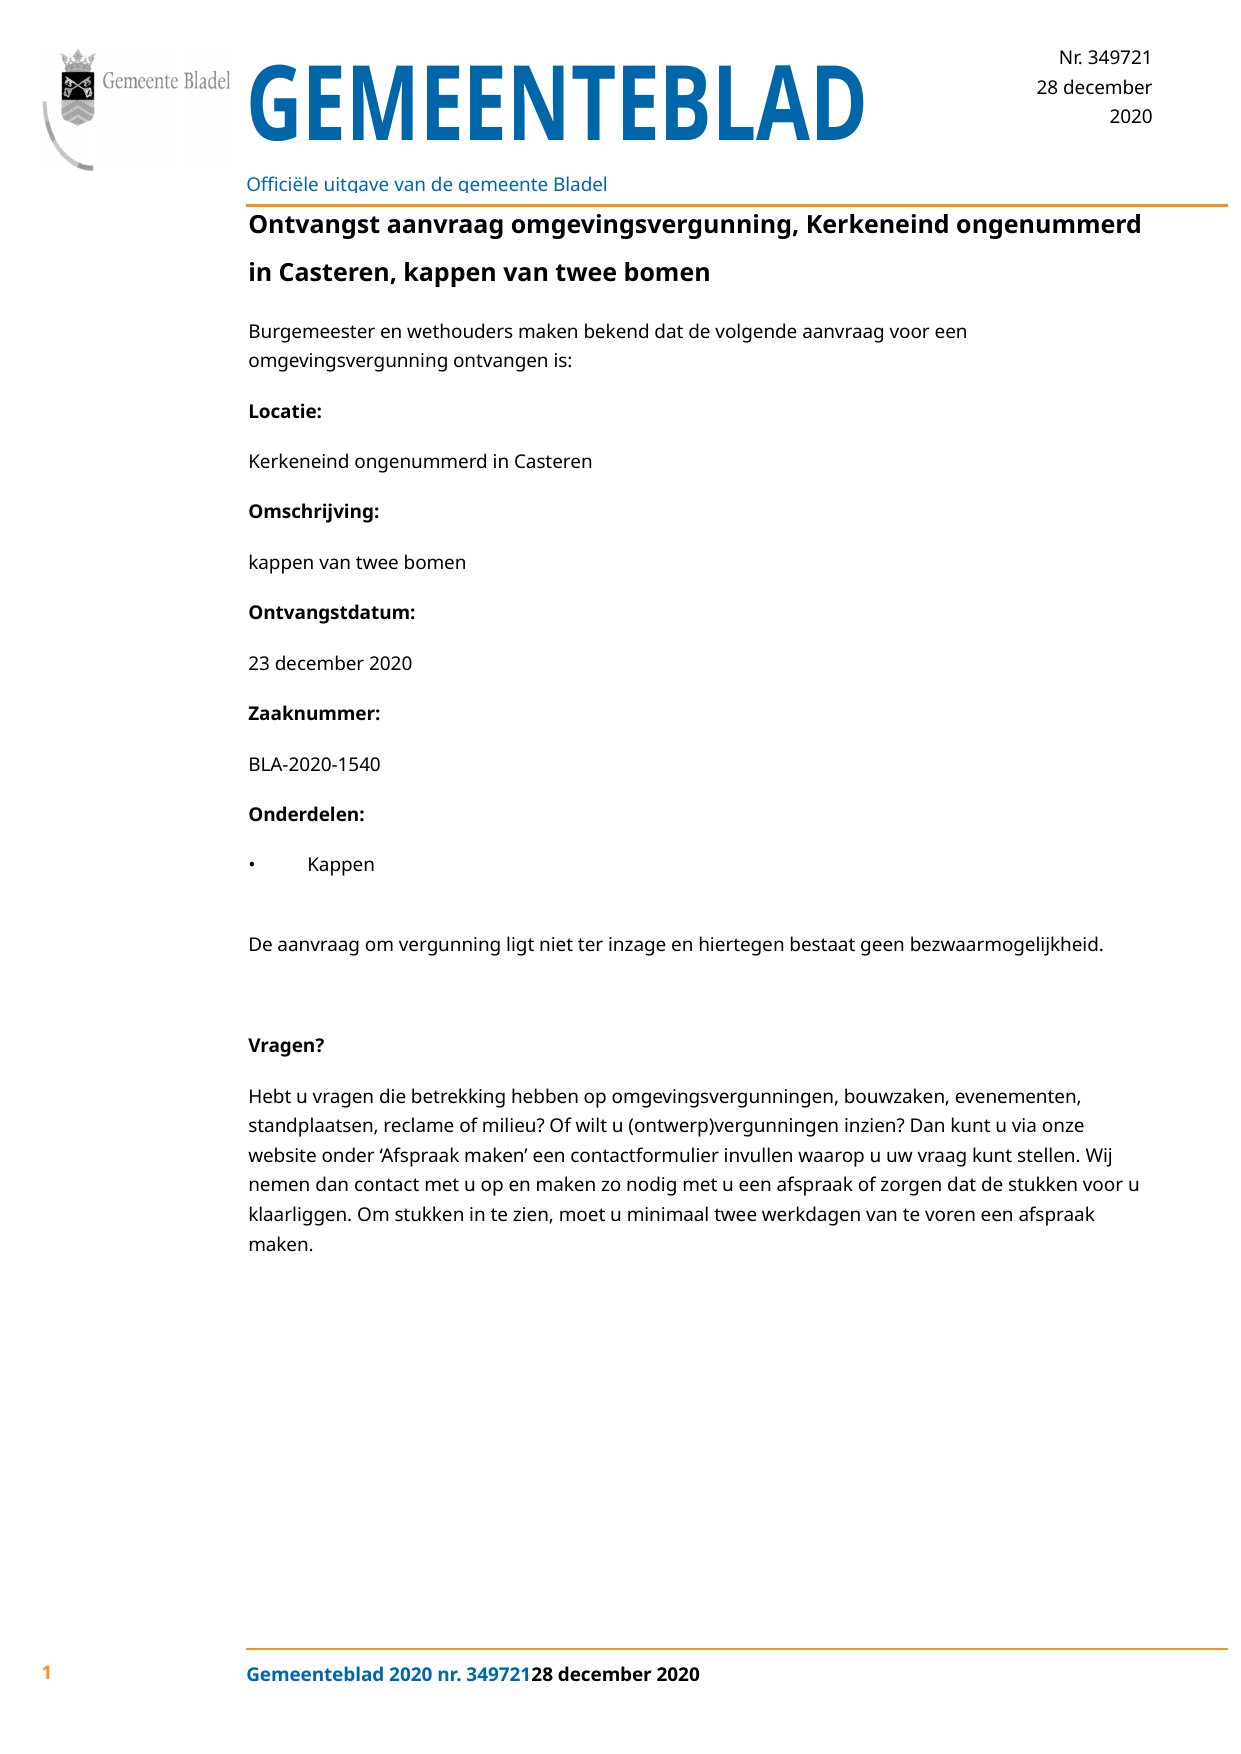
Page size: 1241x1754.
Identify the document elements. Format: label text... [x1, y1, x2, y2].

list Kappen [248, 852, 1152, 877]
text Burgemeester en wethouders maken bekend dat de volgende aanvraag voor een omgevingsvergunning ontvangen is: [248, 318, 1152, 373]
text Locatie: [248, 398, 1152, 424]
picture [41, 47, 231, 172]
text 23 december 2020 [248, 650, 1152, 676]
text Ontvangst aanvraag omgevingsvergunning, Kerkeneind ongenummerd in Casteren, kappen van twee bomen [248, 207, 1152, 288]
text Omschrijving: [248, 499, 1152, 524]
text De aanvraag om vergunning ligt niet ter inzage en hiertegen bestaat geen bezwaarmogelijkheid. [248, 932, 1152, 957]
text Ontvangstdatum: [248, 599, 1152, 625]
text Kerkeneind ongenummerd in Casteren [248, 448, 1152, 474]
text BLA-2020-1540 [248, 751, 1152, 777]
text Zaaknummer: [248, 700, 1152, 726]
text Hebt u vragen die betrekking hebben op omgevingsvergunningen, bouwzaken, evenementen, standplaatsen, reclame of milieu? Of wilt u (ontwerp)vergunningen inzien? Dan kunt u via onze website onder ‘Afspraak maken’ een contactformulier invullen waarop u uw vraag kunt stellen. Wij nemen dan contact met u op en maken zo nodig met u een afspraak of zorgen dat de stukken voor u klaarliggen. Om stukken in te zien, moet u minimaal twee werkdagen van te voren een afspraak maken. [248, 1083, 1152, 1257]
text Vragen? [248, 1032, 1152, 1058]
text kappen van twee bomen [248, 549, 1152, 575]
text Onderdelen: [248, 801, 1152, 827]
